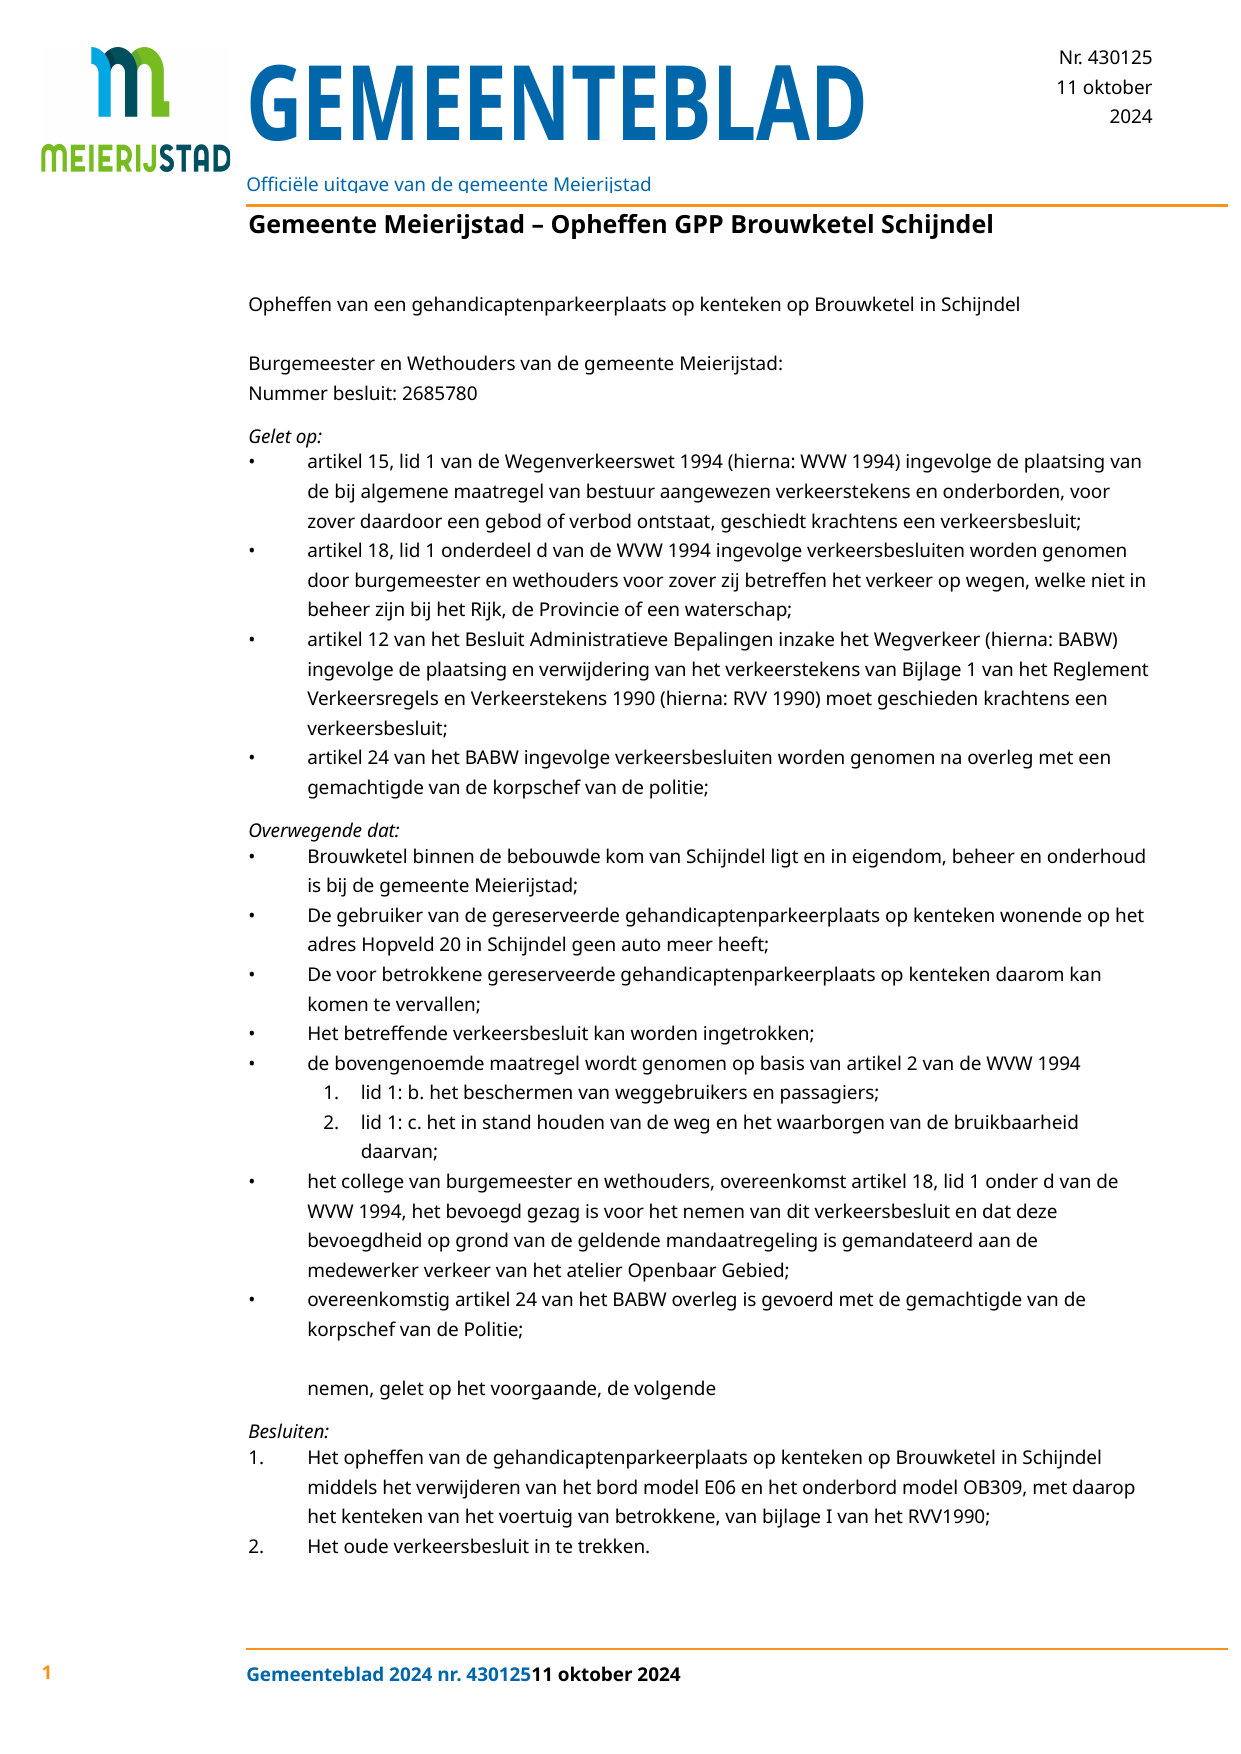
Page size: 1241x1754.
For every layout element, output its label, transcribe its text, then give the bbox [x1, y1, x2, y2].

list artikel 15, lid 1 van de Wegenverkeerswet 1994 (hierna: WVW 1994) ingevolge de plaatsing van de bij algemene maatregel van bestuur aangewezen verkeerstekens en onderborden, voor zover daardoor een gebod of verbod ontstaat, geschiedt krachtens een verkeersbesluit; [248, 449, 1152, 533]
text Opheffen van een gehandicaptenparkeerplaats op kenteken op Brouwketel in Schijndel [248, 291, 1152, 317]
text Gemeente Meierijstad – Opheffen GPP Brouwketel Schijndel [248, 207, 1152, 241]
list het college van burgemeester en wethouders, overeenkomst artikel 18, lid 1 onder d van de WVW 1994, het bevoegd gezag is voor het nemen van dit verkeersbesluit en dat deze bevoegdheid op grond van de geldende mandaatregeling is gemandateerd aan de medewerker verkeer van het atelier Openbaar Gebied; [248, 1168, 1152, 1283]
list Het opheffen van de gehandicaptenparkeerplaats op kenteken op Brouwketel in Schijndel middels het verwijderen van het bord model E06 en het onderbord model OB309, met daarop het kenteken van het voertuig van betrokkene, van bijlage I van het RVV1990; [248, 1444, 1152, 1529]
list Het oude verkeersbesluit in te trekken. [248, 1533, 1152, 1559]
list Brouwketel binnen de bebouwde kom van Schijndel ligt en in eigendom, beheer en onderhoud is bij de gemeente Meierijstad; [248, 843, 1152, 898]
list nemen, gelet op het voorgaande, de volgende [248, 1375, 1152, 1401]
picture [41, 47, 231, 172]
list Het betreffende verkeersbesluit kan worden ingetrokken; [248, 1020, 1152, 1046]
text Gelet op: [248, 423, 1152, 449]
text Nummer besluit: 2685780 [248, 380, 1152, 406]
text Overwegende dat: [248, 817, 1152, 843]
list De gebruiker van de gereserveerde gehandicaptenparkeerplaats op kenteken wonende op het adres Hopveld 20 in Schijndel geen auto meer heeft; [248, 902, 1152, 957]
text Burgemeester en Wethouders van de gemeente Meierijstad: [248, 350, 1152, 376]
list artikel 18, lid 1 onderdeel d van de WVW 1994 ingevolge verkeersbesluiten worden genomen door burgemeester en wethouders voor zover zij betreffen het verkeer op wegen, welke niet in beheer zijn bij het Rijk, de Provincie of een waterschap; [248, 537, 1152, 622]
list artikel 12 van het Besluit Administratieve Bepalingen inzake het Wegverkeer (hierna: BABW) ingevolge de plaatsing en verwijdering van het verkeerstekens van Bijlage 1 van het Reglement Verkeersregels en Verkeerstekens 1990 (hierna: RVV 1990) moet geschieden krachtens een verkeersbesluit; [248, 626, 1152, 741]
list artikel 24 van het BABW ingevolge verkeersbesluiten worden genomen na overleg met een gemachtigde van de korpschef van de politie; [248, 744, 1152, 800]
list de bovengenoemde maatregel wordt genomen op basis van artikel 2 van de WVW 1994 [248, 1050, 1152, 1076]
list lid 1: c. het in stand houden van de weg en het waarborgen van de bruikbaarheid daarvan; [323, 1109, 1152, 1164]
list De voor betrokkene gereserveerde gehandicaptenparkeerplaats op kenteken daarom kan komen te vervallen; [248, 961, 1152, 1017]
list overeenkomstig artikel 24 van het BABW overleg is gevoerd met de gemachtigde van de korpschef van de Politie; [248, 1287, 1152, 1342]
list lid 1: b. het beschermen van weggebruikers en passagiers; [323, 1079, 1152, 1105]
text Besluiten: [248, 1418, 1152, 1444]
